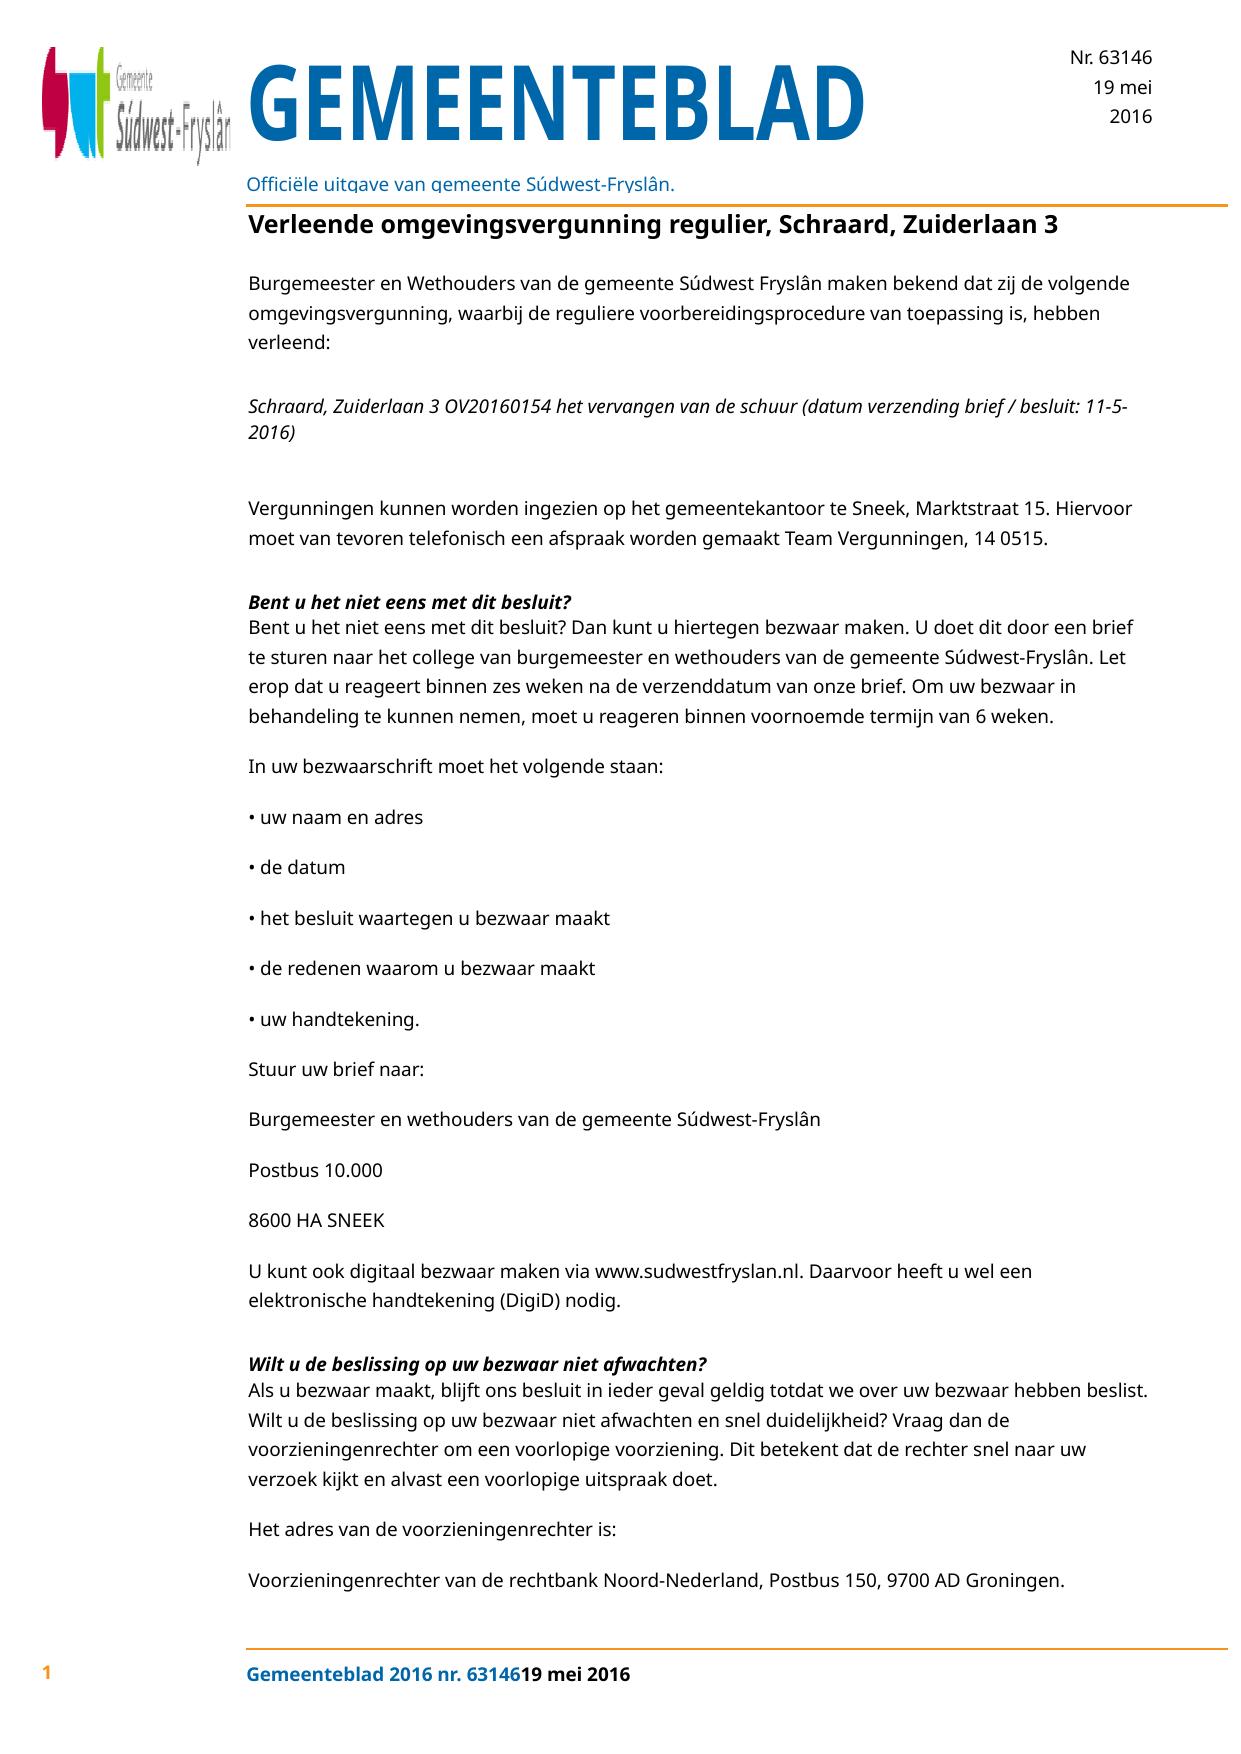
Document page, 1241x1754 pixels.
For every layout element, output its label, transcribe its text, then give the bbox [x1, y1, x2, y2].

text Vergunningen kunnen worden ingezien op het gemeentekantoor te Sneek, Marktstraat 15. Hiervoor moet van tevoren telefonisch een afspraak worden gemaakt Team Vergunningen, 14 0515. [248, 495, 1152, 551]
text Voorzieningenrechter van de rechtbank Noord-Nederland, Postbus 150, 9700 AD Groningen. [248, 1567, 1152, 1592]
text Als u bezwaar maakt, blijft ons besluit in ieder geval geldig totdat we over uw bezwaar hebben beslist. Wilt u de beslissing op uw bezwaar niet afwachten en snel duidelijkheid? Vraag dan de voorzieningenrechter om een voorlopige voorziening. Dit betekent dat de rechter snel naar uw verzoek kijkt en alvast een voorlopige uitspraak doet. [248, 1377, 1152, 1492]
text Stuur uw brief naar: [248, 1056, 1152, 1082]
text • uw handtekening. [248, 1006, 1152, 1032]
text Het adres van de voorzieningenrechter is: [248, 1516, 1152, 1542]
text Bent u het niet eens met dit besluit? [248, 589, 1152, 614]
text Wilt u de beslissing op uw bezwaar niet afwachten? [248, 1351, 1152, 1377]
text 8600 HA SNEEK [248, 1207, 1152, 1233]
text Burgemeester en wethouders van de gemeente Súdwest-Fryslân [248, 1107, 1152, 1132]
picture [41, 47, 231, 172]
text Schraard, Zuiderlaan 3 OV20160154 het vervangen van de schuur (datum verzending brief / besluit: 11-5-2016) [248, 393, 1152, 445]
text • de datum [248, 854, 1152, 880]
text • de redenen waarom u bezwaar maakt [248, 955, 1152, 981]
text Bent u het niet eens met dit besluit? Dan kunt u hiertegen bezwaar maken. U doet dit door een brief te sturen naar het college van burgemeester en wethouders van de gemeente Súdwest-Fryslân. Let erop dat u reageert binnen zes weken na de verzenddatum van onze brief. Om uw bezwaar in behandeling te kunnen nemen, moet u reageren binnen voornoemde termijn van 6 weken. [248, 614, 1152, 729]
text Postbus 10.000 [248, 1157, 1152, 1183]
text In uw bezwaarschrift moet het volgende staan: [248, 754, 1152, 779]
text • uw naam en adres [248, 804, 1152, 830]
text • het besluit waartegen u bezwaar maakt [248, 905, 1152, 931]
text Verleende omgevingsvergunning regulier, Schraard, Zuiderlaan 3 [248, 207, 1152, 241]
text Burgemeester en Wethouders van de gemeente Súdwest Fryslân maken bekend dat zij de volgende omgevingsvergunning, waarbij de reguliere voorbereidingsprocedure van toepassing is, hebben verleend: [248, 270, 1152, 355]
text U kunt ook digitaal bezwaar maken via www.sudwestfryslan.nl. Daarvoor heeft u wel een elektronische handtekening (DigiD) nodig. [248, 1258, 1152, 1313]
